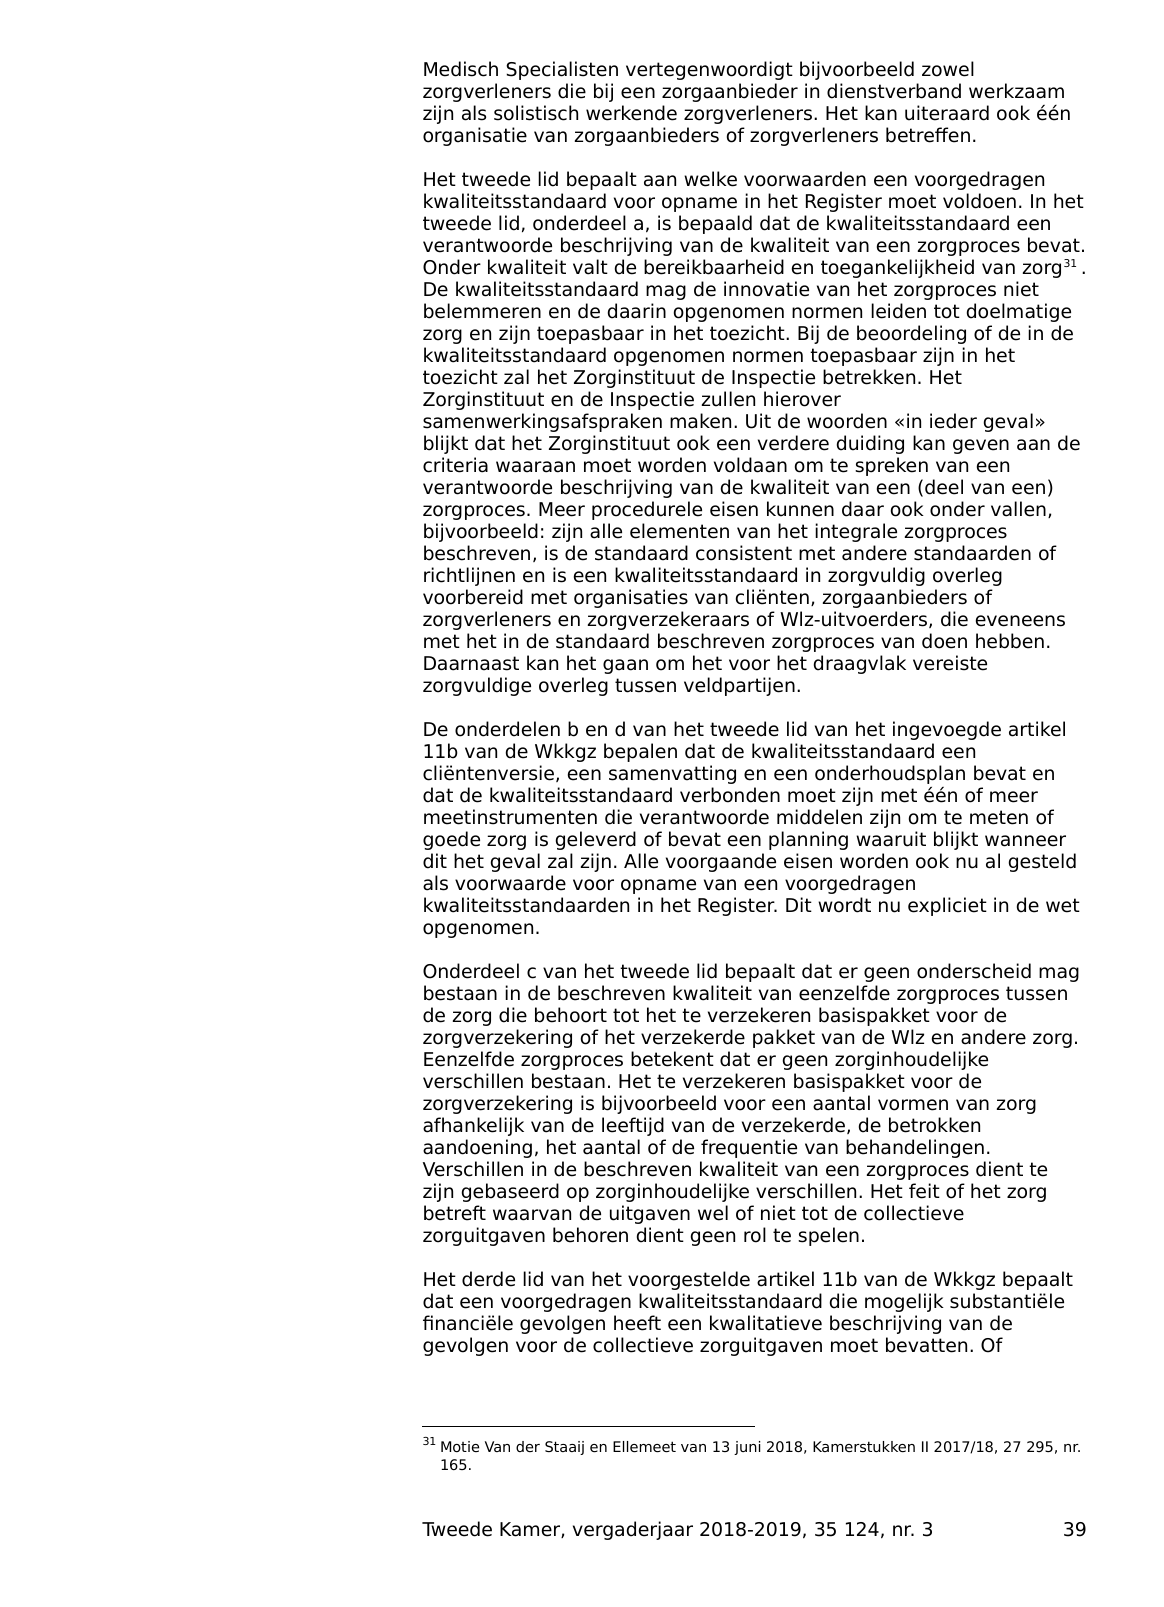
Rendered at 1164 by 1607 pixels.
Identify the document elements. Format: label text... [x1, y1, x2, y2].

text Medisch Specialisten vertegenwoordigt bijvoorbeeld zowel zorgverleners die bij een zorgaanbieder in dienstverband werkzaam zijn als solistisch werkende zorgverleners. Het kan uiteraard ook één organisatie van zorgaanbieders of zorgverleners betreffen. [422, 59, 1087, 147]
text Onderdeel c van het tweede lid bepaalt dat er geen onderscheid mag bestaan in de beschreven kwaliteit van eenzelfde zorgproces tussen de zorg die behoort tot het te verzekeren basispakket voor de zorgverzekering of het verzekerde pakket van de Wlz en andere zorg. Eenzelfde zorgproces betekent dat er geen zorginhoudelijke verschillen bestaan. Het te verzekeren basispakket voor de zorgverzekering is bijvoorbeeld voor een aantal vormen van zorg afhankelijk van de leeftijd van de verzekerde, de betrokken aandoening, het aantal of de frequentie van behandelingen. Verschillen in de beschreven kwaliteit van een zorgproces dient te zijn gebaseerd op zorginhoudelijke verschillen. Het feit of het zorg betreft waarvan de uitgaven wel of niet tot de collectieve zorguitgaven behoren dient geen rol te spelen. [422, 961, 1087, 1247]
text Motie Van der Staaij en Ellemeet van 13 juni 2018, Kamerstukken II 2017/18, 27 295, nr. 165. [422, 1435, 1087, 1474]
text Het tweede lid bepaalt aan welke voorwaarden een voorgedragen kwaliteitsstandaard voor opname in het Register moet voldoen. In het tweede lid, onderdeel a, is bepaald dat de kwaliteitsstandaard een verantwoorde beschrijving van de kwaliteit van een zorgproces bevat. Onder kwaliteit valt de bereikbaarheid en toegankelijkheid van zorg. De kwaliteitsstandaard mag de innovatie van het zorgproces niet belemmeren en de daarin opgenomen normen leiden tot doelmatige zorg en zijn toepasbaar in het toezicht. Bij de beoordeling of de in de kwaliteitsstandaard opgenomen normen toepasbaar zijn in het toezicht zal het Zorginstituut de Inspectie betrekken. Het Zorginstituut en de Inspectie zullen hierover samenwerkingsafspraken maken. Uit de woorden «in ieder geval» blijkt dat het Zorginstituut ook een verdere duiding kan geven aan de criteria waaraan moet worden voldaan om te spreken van een verantwoorde beschrijving van de kwaliteit van een (deel van een) zorgproces. Meer procedurele eisen kunnen daar ook onder vallen, bijvoorbeeld: zijn alle elementen van het integrale zorgproces beschreven, is de standaard consistent met andere standaarden of richtlijnen en is een kwaliteitsstandaard in zorgvuldig overleg voorbereid met organisaties van cliënten, zorgaanbieders of zorgverleners en zorgverzekeraars of Wlz-uitvoerders, die eveneens met het in de standaard beschreven zorgproces van doen hebben. Daarnaast kan het gaan om het voor het draagvlak vereiste zorgvuldige overleg tussen veldpartijen. [422, 169, 1087, 697]
text De onderdelen b en d van het tweede lid van het ingevoegde artikel 11b van de Wkkgz bepalen dat de kwaliteitsstandaard een cliëntenversie, een samenvatting en een onderhoudsplan bevat en dat de kwaliteitsstandaard verbonden moet zijn met één of meer meetinstrumenten die verantwoorde middelen zijn om te meten of goede zorg is geleverd of bevat een planning waaruit blijkt wanneer dit het geval zal zijn. Alle voorgaande eisen worden ook nu al gesteld als voorwaarde voor opname van een voorgedragen kwaliteitsstandaarden in het Register. Dit wordt nu expliciet in de wet opgenomen. [422, 719, 1087, 939]
text Het derde lid van het voorgestelde artikel 11b van de Wkkgz bepaalt dat een voorgedragen kwaliteitsstandaard die mogelijk substantiële financiële gevolgen heeft een kwalitatieve beschrijving van de gevolgen voor de collectieve zorguitgaven moet bevatten. Of [422, 1269, 1087, 1357]
